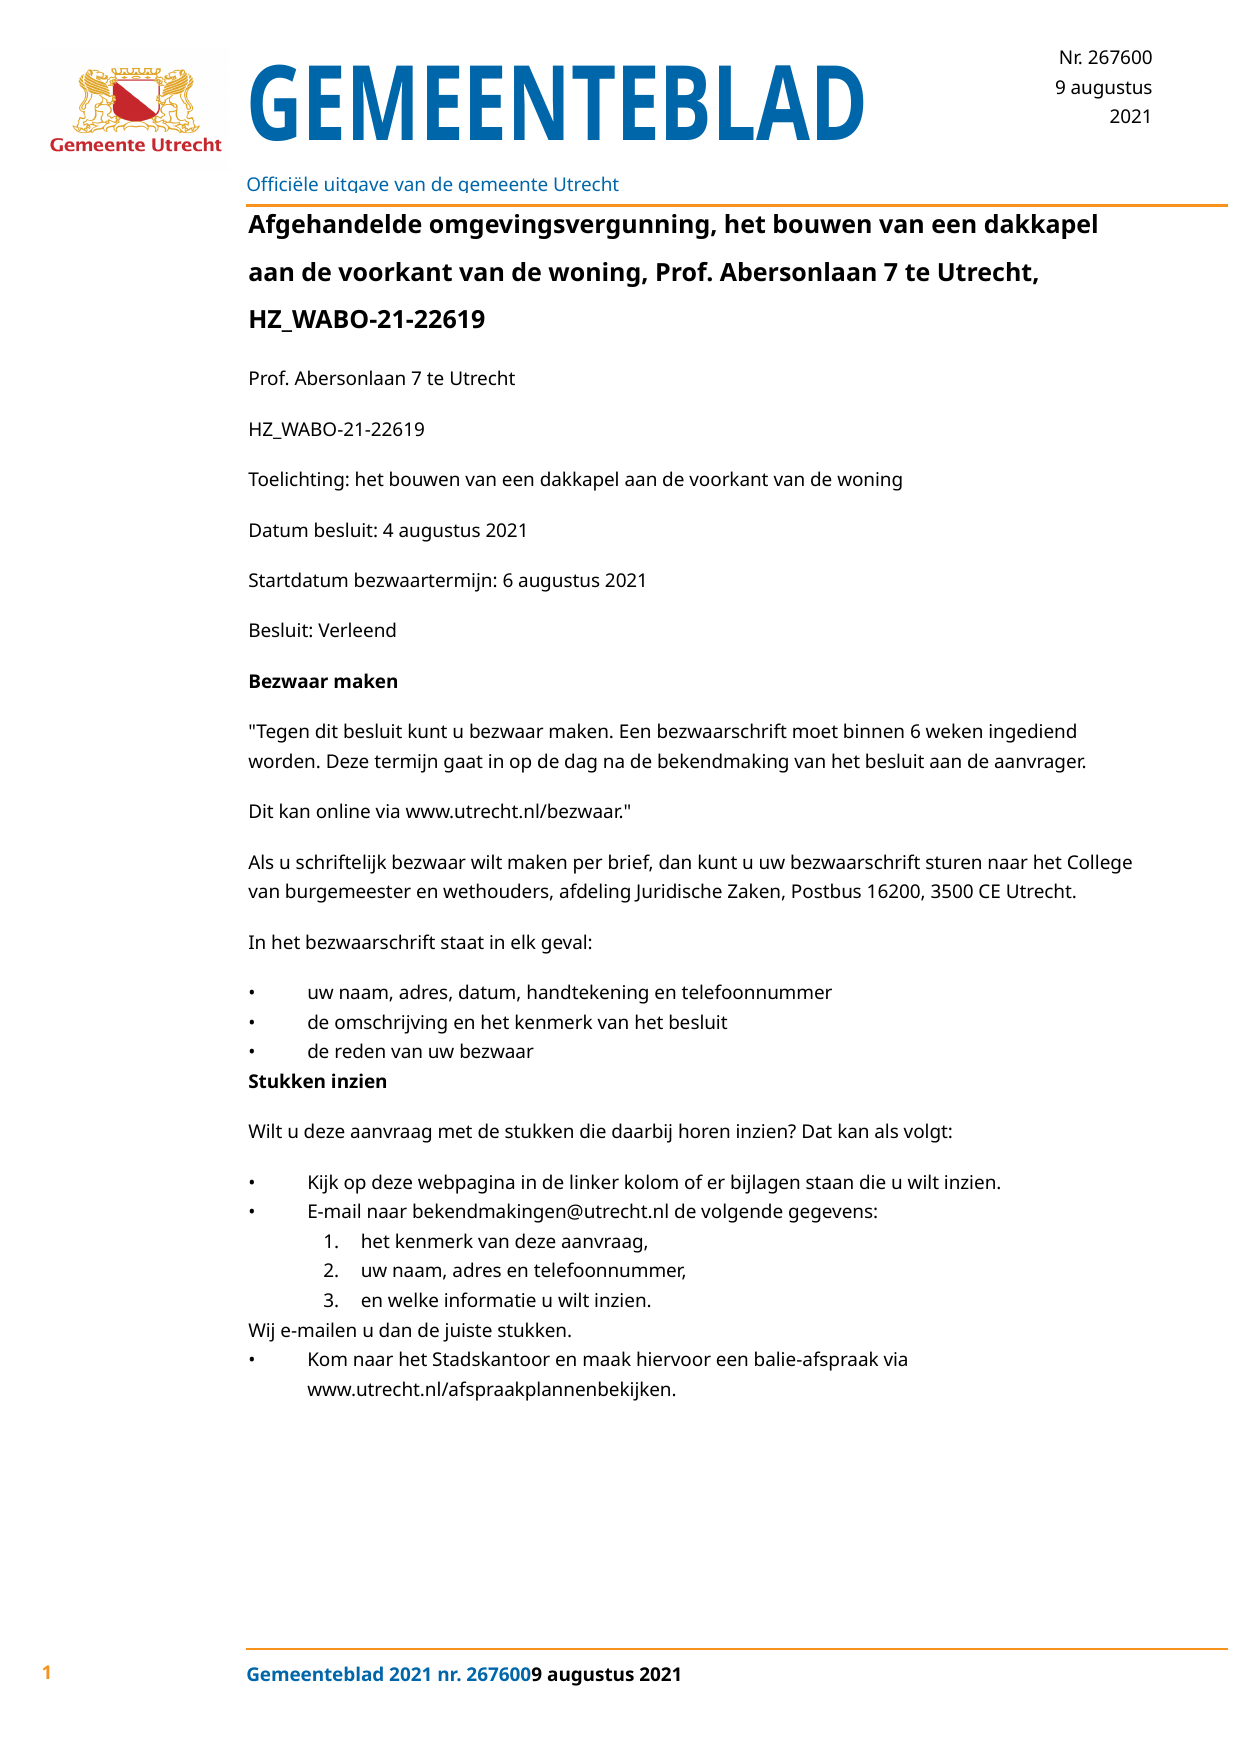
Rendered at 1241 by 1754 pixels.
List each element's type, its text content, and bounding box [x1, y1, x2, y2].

list de omschrijving en het kenmerk van het besluit [248, 1009, 1152, 1034]
text Wij e-mailen u dan de juiste stukken. [248, 1317, 1152, 1342]
list E-mail naar bekendmakingen@utrecht.nl de volgende gegevens: [248, 1198, 1152, 1224]
text Prof. Abersonlaan 7 te Utrecht [248, 366, 1152, 391]
text Als u schriftelijk bezwaar wilt maken per brief, dan kunt u uw bezwaarschrift sturen naar het College van burgemeester en wethouders, afdeling Juridische Zaken, Postbus 16200, 3500 CE Utrecht. [248, 849, 1152, 904]
text In het bezwaarschrift staat in elk geval: [248, 929, 1152, 954]
text Dit kan online via www.utrecht.nl/bezwaar." [248, 798, 1152, 824]
list uw naam, adres, datum, handtekening en telefoonnummer [248, 979, 1152, 1005]
list de reden van uw bezwaar [248, 1038, 1152, 1064]
text Toelichting: het bouwen van een dakkapel aan de voorkant van de woning [248, 466, 1152, 492]
list Kijk op deze webpagina in de linker kolom of er bijlagen staan die u wilt inzien. [248, 1169, 1152, 1194]
text Datum besluit: 4 augustus 2021 [248, 517, 1152, 542]
text Afgehandelde omgevingsvergunning, het bouwen van een dakkapel aan de voorkant van de woning, Prof. Abersonlaan 7 te Utrecht, HZ_WABO-21-22619 [248, 207, 1152, 336]
text Bezwaar maken [248, 668, 1152, 694]
text HZ_WABO-21-22619 [248, 416, 1152, 442]
list uw naam, adres en telefoonnummer, [323, 1258, 1152, 1283]
text Besluit: Verleend [248, 618, 1152, 643]
list en welke informatie u wilt inzien. [323, 1287, 1152, 1313]
text Stukken inzien [248, 1068, 1152, 1094]
text "Tegen dit besluit kunt u bezwaar maken. Een bezwaarschrift moet binnen 6 weken ingediend worden. Deze termijn gaat in op de dag na de bekendmaking van het besluit aan de aanvrager. [248, 718, 1152, 774]
list het kenmerk van deze aanvraag, [323, 1228, 1152, 1254]
text Wilt u deze aanvraag met de stukken die daarbij horen inzien? Dat kan als volgt: [248, 1118, 1152, 1144]
list Kom naar het Stadskantoor en maak hiervoor een balie-afspraak via www.utrecht.nl/afspraakplannenbekijken. [248, 1346, 1152, 1402]
text Startdatum bezwaartermijn: 6 augustus 2021 [248, 567, 1152, 593]
picture [41, 47, 231, 172]
